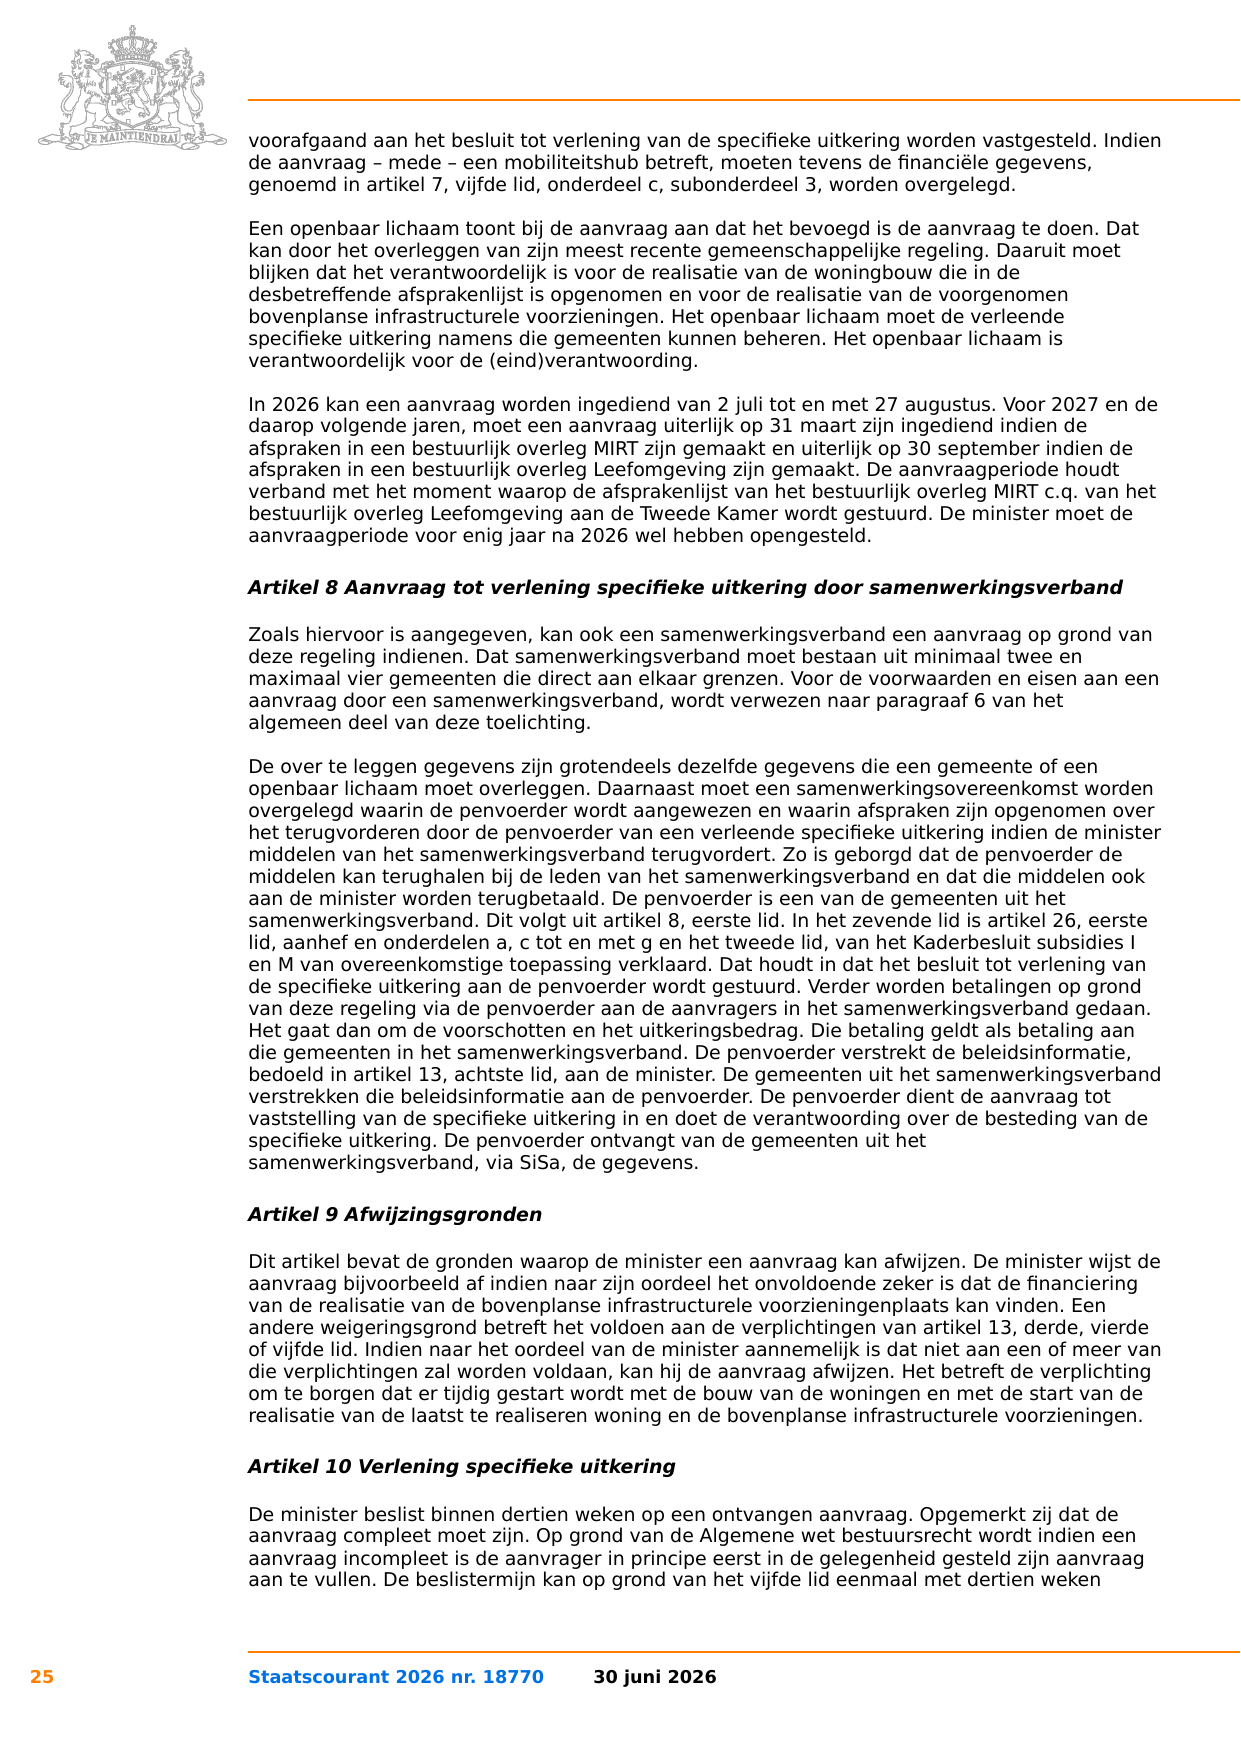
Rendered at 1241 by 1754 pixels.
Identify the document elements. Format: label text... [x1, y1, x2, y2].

text voorafgaand aan het besluit tot verlening van de specifieke uitkering worden vastgesteld. Indien de aanvraag – mede – een mobiliteitshub betreft, moeten tevens de financiële gegevens, genoemd in artikel 7, vijfde lid, onderdeel c, subonderdeel 3, worden overgelegd. [248, 130, 1163, 196]
text De minister beslist binnen dertien weken op een ontvangen aanvraag. Opgemerkt zij dat de aanvraag compleet moet zijn. Op grond van de Algemene wet bestuursrecht wordt indien een aanvraag incompleet is de aanvrager in principe eerst in de gelegenheid gesteld zijn aanvraag aan te vullen. De beslistermijn kan op grond van het vijfde lid eenmaal met dertien weken [248, 1503, 1163, 1591]
subtitle Artikel 8 Aanvraag tot verlening specifieke uitkering door samenwerkingsverband [248, 577, 1163, 599]
text Zoals hiervoor is aangegeven, kan ook een samenwerkingsverband een aanvraag op grond van deze regeling indienen. Dat samenwerkingsverband moet bestaan uit minimaal twee en maximaal vier gemeenten die direct aan elkaar grenzen. Voor de voorwaarden en eisen aan een aanvraag door een samenwerkingsverband, wordt verwezen naar paragraaf 6 van het algemeen deel van deze toelichting. [248, 624, 1163, 734]
text Dit artikel bevat de gronden waarop de minister een aanvraag kan afwijzen. De minister wijst de aanvraag bijvoorbeeld af indien naar zijn oordeel het onvoldoende zeker is dat de financiering van de realisatie van de bovenplanse infrastructurele voorzieningenplaats kan vinden. Een andere weigeringsgrond betreft het voldoen aan de verplichtingen van artikel 13, derde, vierde of vijfde lid. Indien naar het oordeel van de minister aannemelijk is dat niet aan een of meer van die verplichtingen zal worden voldaan, kan hij de aanvraag afwijzen. Het betreft de verplichting om te borgen dat er tijdig gestart wordt met de bouw van de woningen en met de start van de realisatie van de laatst te realiseren woning en de bovenplanse infrastructurele voorzieningen. [248, 1251, 1163, 1426]
picture [38, 25, 227, 150]
text De over te leggen gegevens zijn grotendeels dezelfde gegevens die een gemeente of een openbaar lichaam moet overleggen. Daarnaast moet een samenwerkingsovereenkomst worden overgelegd waarin de penvoerder wordt aangewezen en waarin afspraken zijn opgenomen over het terugvorderen door de penvoerder van een verleende specifieke uitkering indien de minister middelen van het samenwerkingsverband terugvordert. Zo is geborgd dat de penvoerder de middelen kan terughalen bij de leden van het samenwerkingsverband en dat die middelen ook aan de minister worden terugbetaald. De penvoerder is een van de gemeenten uit het samenwerkingsverband. Dit volgt uit artikel 8, eerste lid. In het zevende lid is artikel 26, eerste lid, aanhef en onderdelen a, c tot en met g en het tweede lid, van het Kaderbesluit subsidies I en M van overeenkomstige toepassing verklaard. Dat houdt in dat het besluit tot verlening van de specifieke uitkering aan de penvoerder wordt gestuurd. Verder worden betalingen op grond van deze regeling via de penvoerder aan de aanvragers in het samenwerkingsverband gedaan. Het gaat dan om de voorschotten en het uitkeringsbedrag. Die betaling geldt als betaling aan die gemeenten in het samenwerkingsverband. De penvoerder verstrekt de beleidsinformatie, bedoeld in artikel 13, achtste lid, aan de minister. De gemeenten uit het samenwerkingsverband verstrekken die beleidsinformatie aan de penvoerder. De penvoerder dient de aanvraag tot vaststelling van de specifieke uitkering in en doet de verantwoording over de besteding van de specifieke uitkering. De penvoerder ontvangt van de gemeenten uit het samenwerkingsverband, via SiSa, de gegevens. [248, 756, 1163, 1174]
text Een openbaar lichaam toont bij de aanvraag aan dat het bevoegd is de aanvraag te doen. Dat kan door het overleggen van zijn meest recente gemeenschappelijke regeling. Daaruit moet blijken dat het verantwoordelijk is voor de realisatie van de woningbouw die in de desbetreffende afsprakenlijst is opgenomen en voor de realisatie van de voorgenomen bovenplanse infrastructurele voorzieningen. Het openbaar lichaam moet de verleende specifieke uitkering namens die gemeenten kunnen beheren. Het openbaar lichaam is verantwoordelijk voor de (eind)verantwoording. [248, 218, 1163, 372]
subtitle Artikel 9 Afwijzingsgronden [248, 1204, 1163, 1226]
text In 2026 kan een aanvraag worden ingediend van 2 juli tot en met 27 augustus. Voor 2027 en de daarop volgende jaren, moet een aanvraag uiterlijk op 31 maart zijn ingediend indien de afspraken in een bestuurlijk overleg MIRT zijn gemaakt en uiterlijk op 30 september indien de afspraken in een bestuurlijk overleg Leefomgeving zijn gemaakt. De aanvraagperiode houdt verband met het moment waarop de afsprakenlijst van het bestuurlijk overleg MIRT c.q. van het bestuurlijk overleg Leefomgeving aan de Tweede Kamer wordt gestuurd. De minister moet de aanvraagperiode voor enig jaar na 2026 wel hebben opengesteld. [248, 393, 1163, 547]
subtitle Artikel 10 Verlening specifieke uitkering [248, 1456, 1163, 1478]
